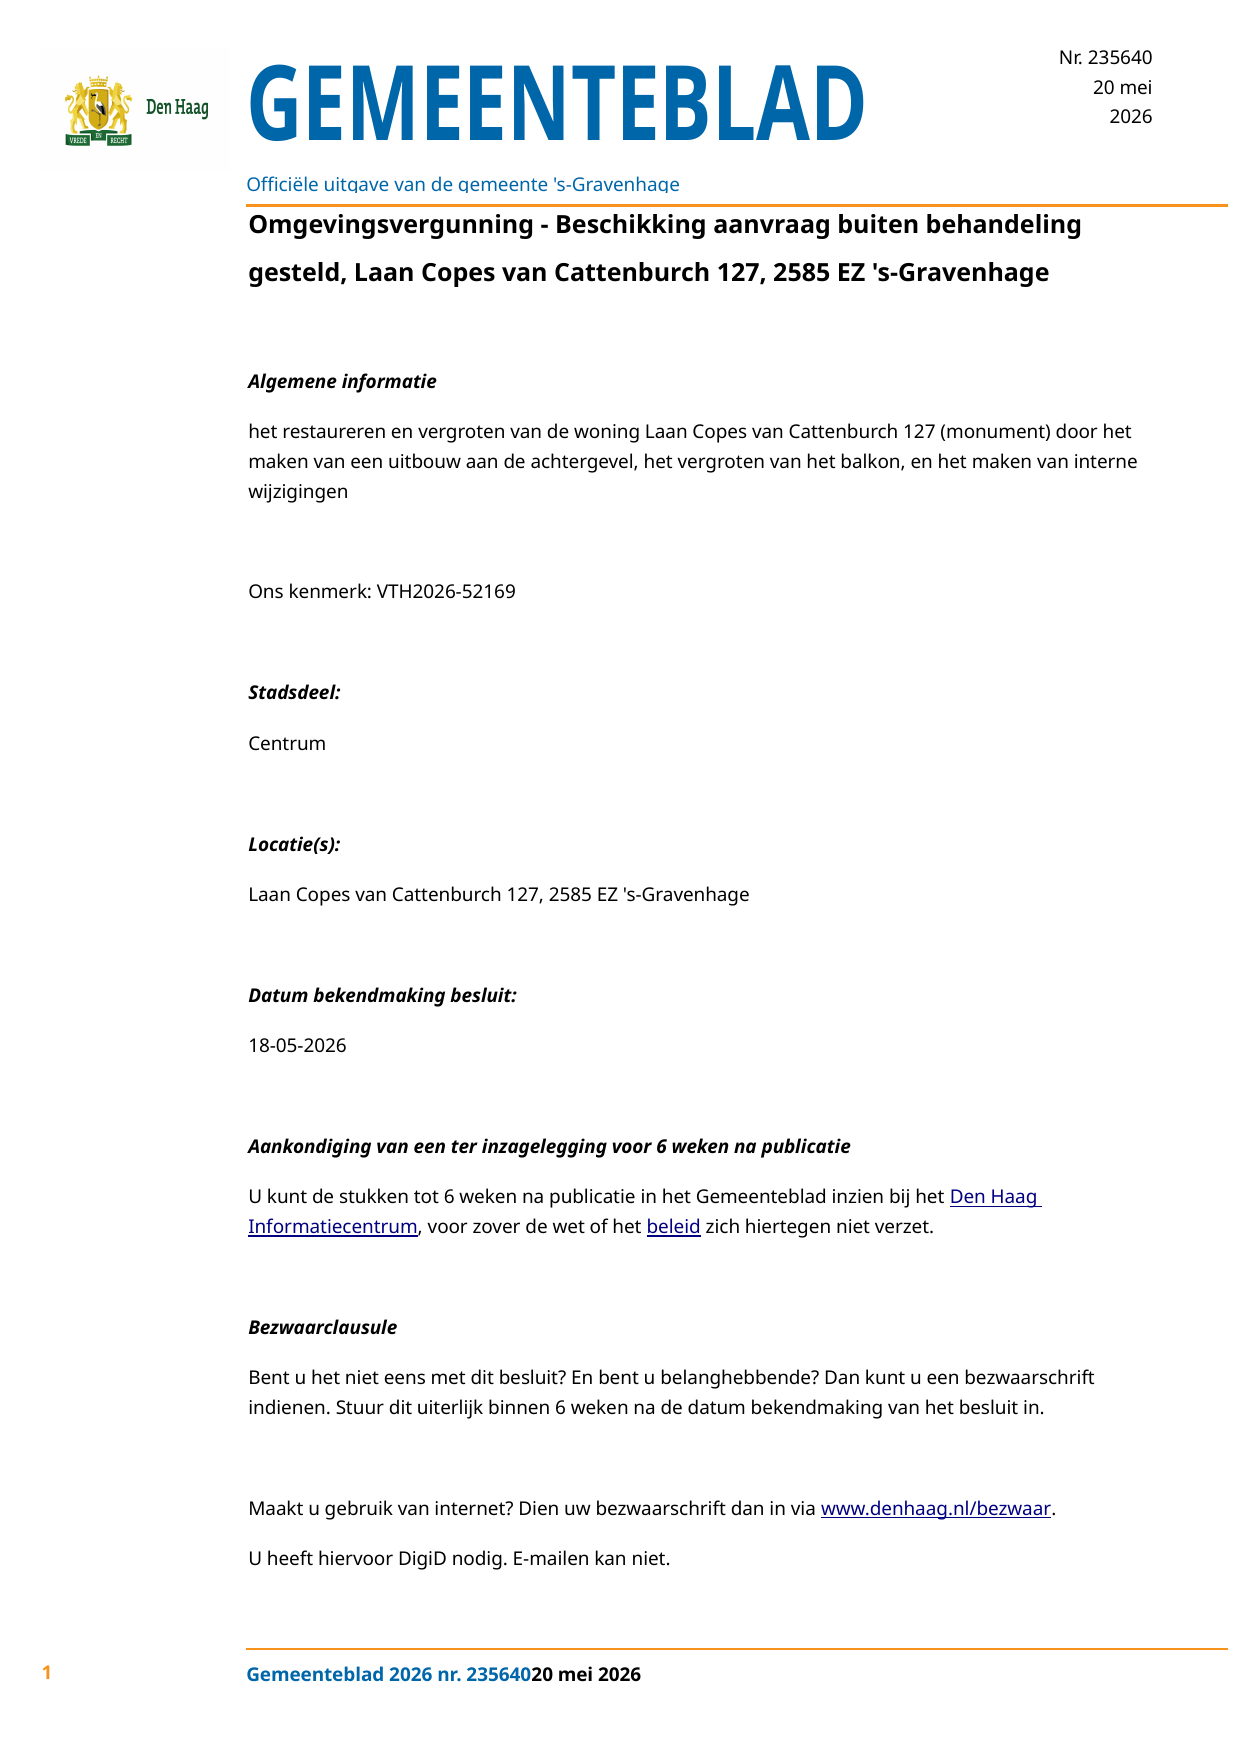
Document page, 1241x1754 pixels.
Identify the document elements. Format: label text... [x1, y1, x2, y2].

picture [41, 47, 231, 172]
text Algemene informatie [248, 368, 1152, 394]
text Locatie(s): [248, 831, 1152, 857]
text U kunt de stukken tot 6 weken na publicatie in het Gemeenteblad inzien bij het Den Haag Informatiecentrum, voor zover de wet of het beleid zich hiertegen niet verzet. [248, 1184, 1152, 1239]
text Maakt u gebruik van internet? Dien uw bezwaarschrift dan in via www.denhaag.nl/bezwaar. [248, 1495, 1152, 1521]
text U heeft hiervoor DigiD nodig. E-mailen kan niet. [248, 1545, 1152, 1571]
text 18-05-2026 [248, 1032, 1152, 1058]
text Bezwaarclausule [248, 1314, 1152, 1340]
text Ons kenmerk: VTH2026-52169 [248, 579, 1152, 604]
text Bent u het niet eens met dit besluit? En bent u belanghebbende? Dan kunt u een bezwaarschrift indienen. Stuur dit uiterlijk binnen 6 weken na de datum bekendmaking van het besluit in. [248, 1364, 1152, 1420]
text Centrum [248, 730, 1152, 756]
text Stadsdeel: [248, 679, 1152, 705]
text Datum bekendmaking besluit: [248, 982, 1152, 1008]
text Laan Copes van Cattenburch 127, 2585 EZ 's-Gravenhage [248, 881, 1152, 907]
text het restaureren en vergroten van de woning Laan Copes van Cattenburch 127 (monument) door het maken van een uitbouw aan de achtergevel, het vergroten van het balkon, en het maken van interne wijzigingen [248, 419, 1152, 504]
text Omgevingsvergunning - Beschikking aanvraag buiten behandeling gesteld, Laan Copes van Cattenburch 127, 2585 EZ 's-Gravenhage [248, 207, 1152, 288]
text Aankondiging van een ter inzagelegging voor 6 weken na publicatie [248, 1133, 1152, 1159]
